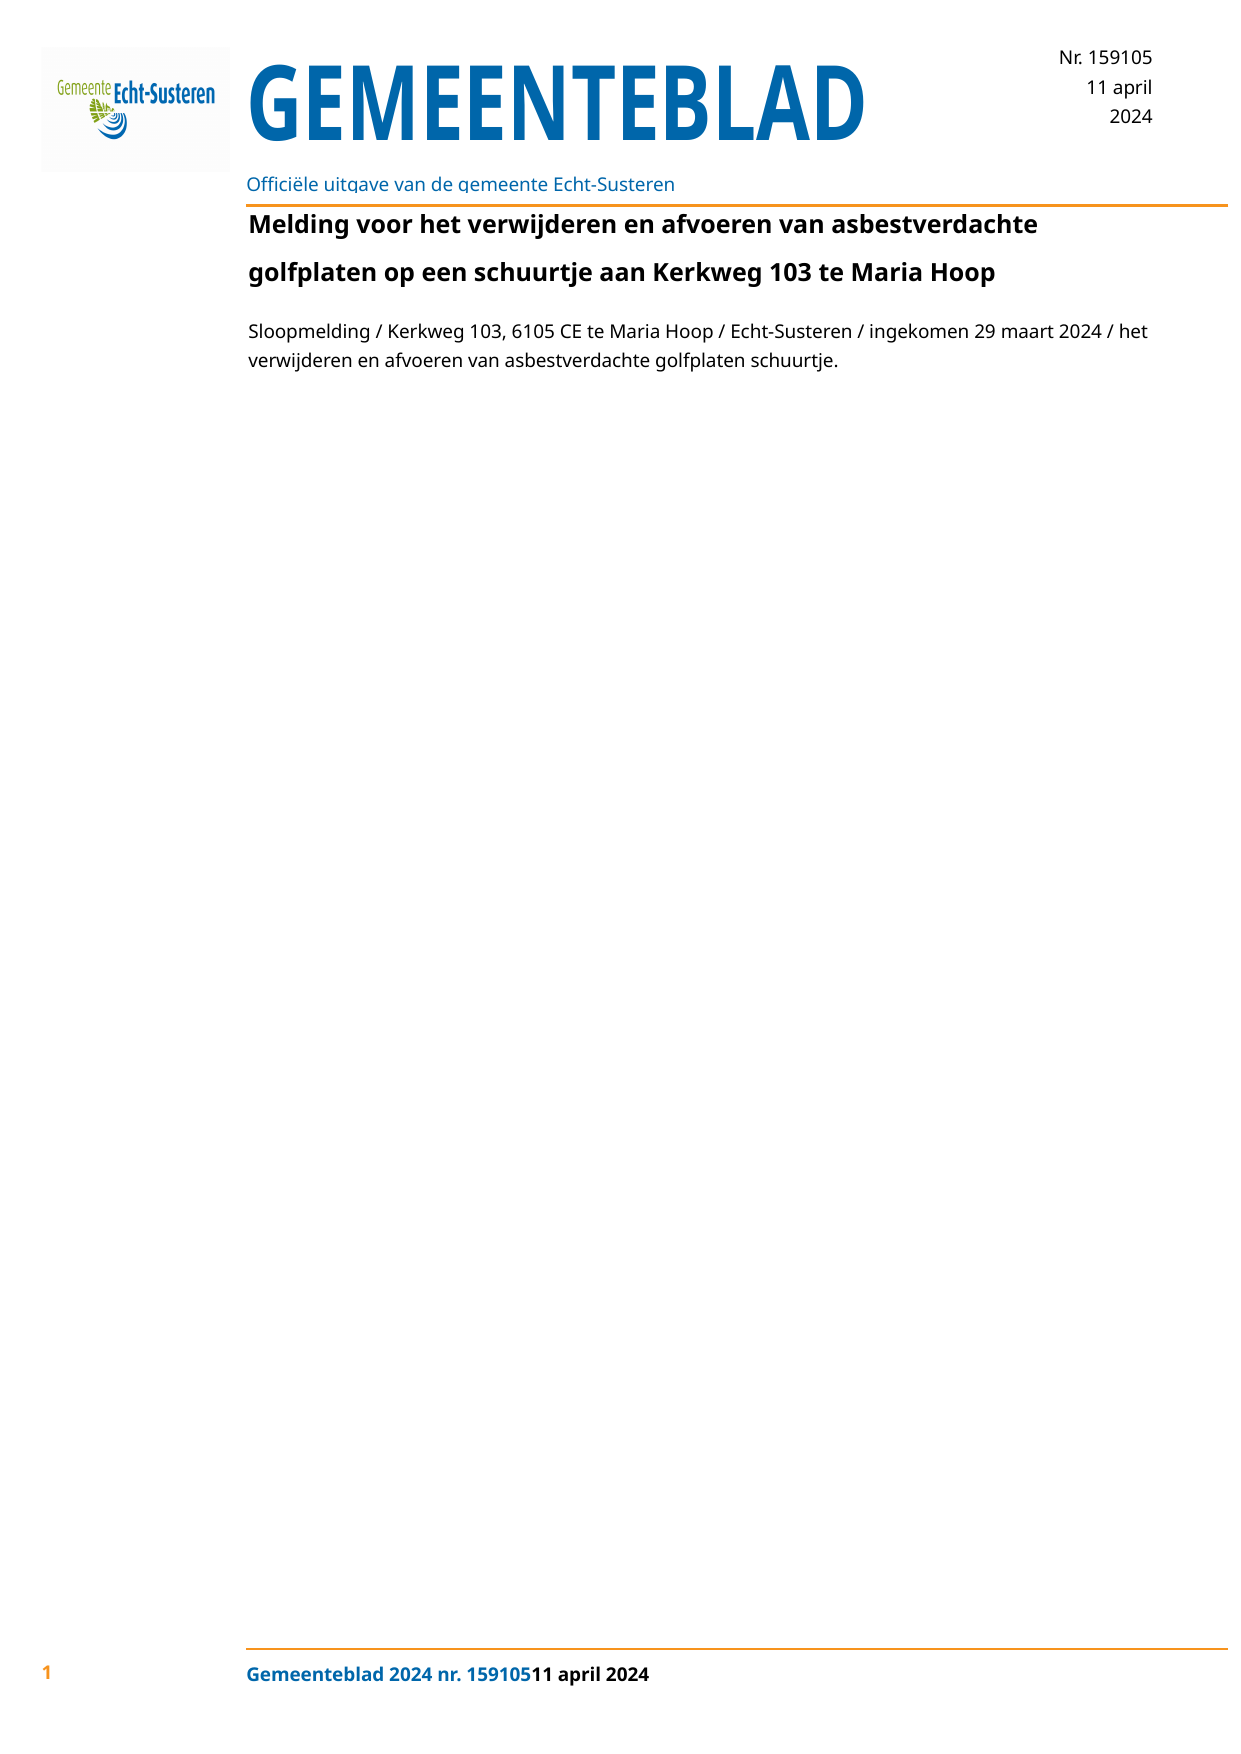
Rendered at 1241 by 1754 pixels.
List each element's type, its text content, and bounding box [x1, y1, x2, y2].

text Sloopmelding / Kerkweg 103, 6105 CE te Maria Hoop / Echt-Susteren / ingekomen 29 maart 2024 / het verwijderen en afvoeren van asbestverdachte golfplaten schuurtje. [248, 318, 1152, 373]
picture [41, 47, 231, 172]
text Melding voor het verwijderen en afvoeren van asbestverdachte golfplaten op een schuurtje aan Kerkweg 103 te Maria Hoop [248, 207, 1152, 288]
